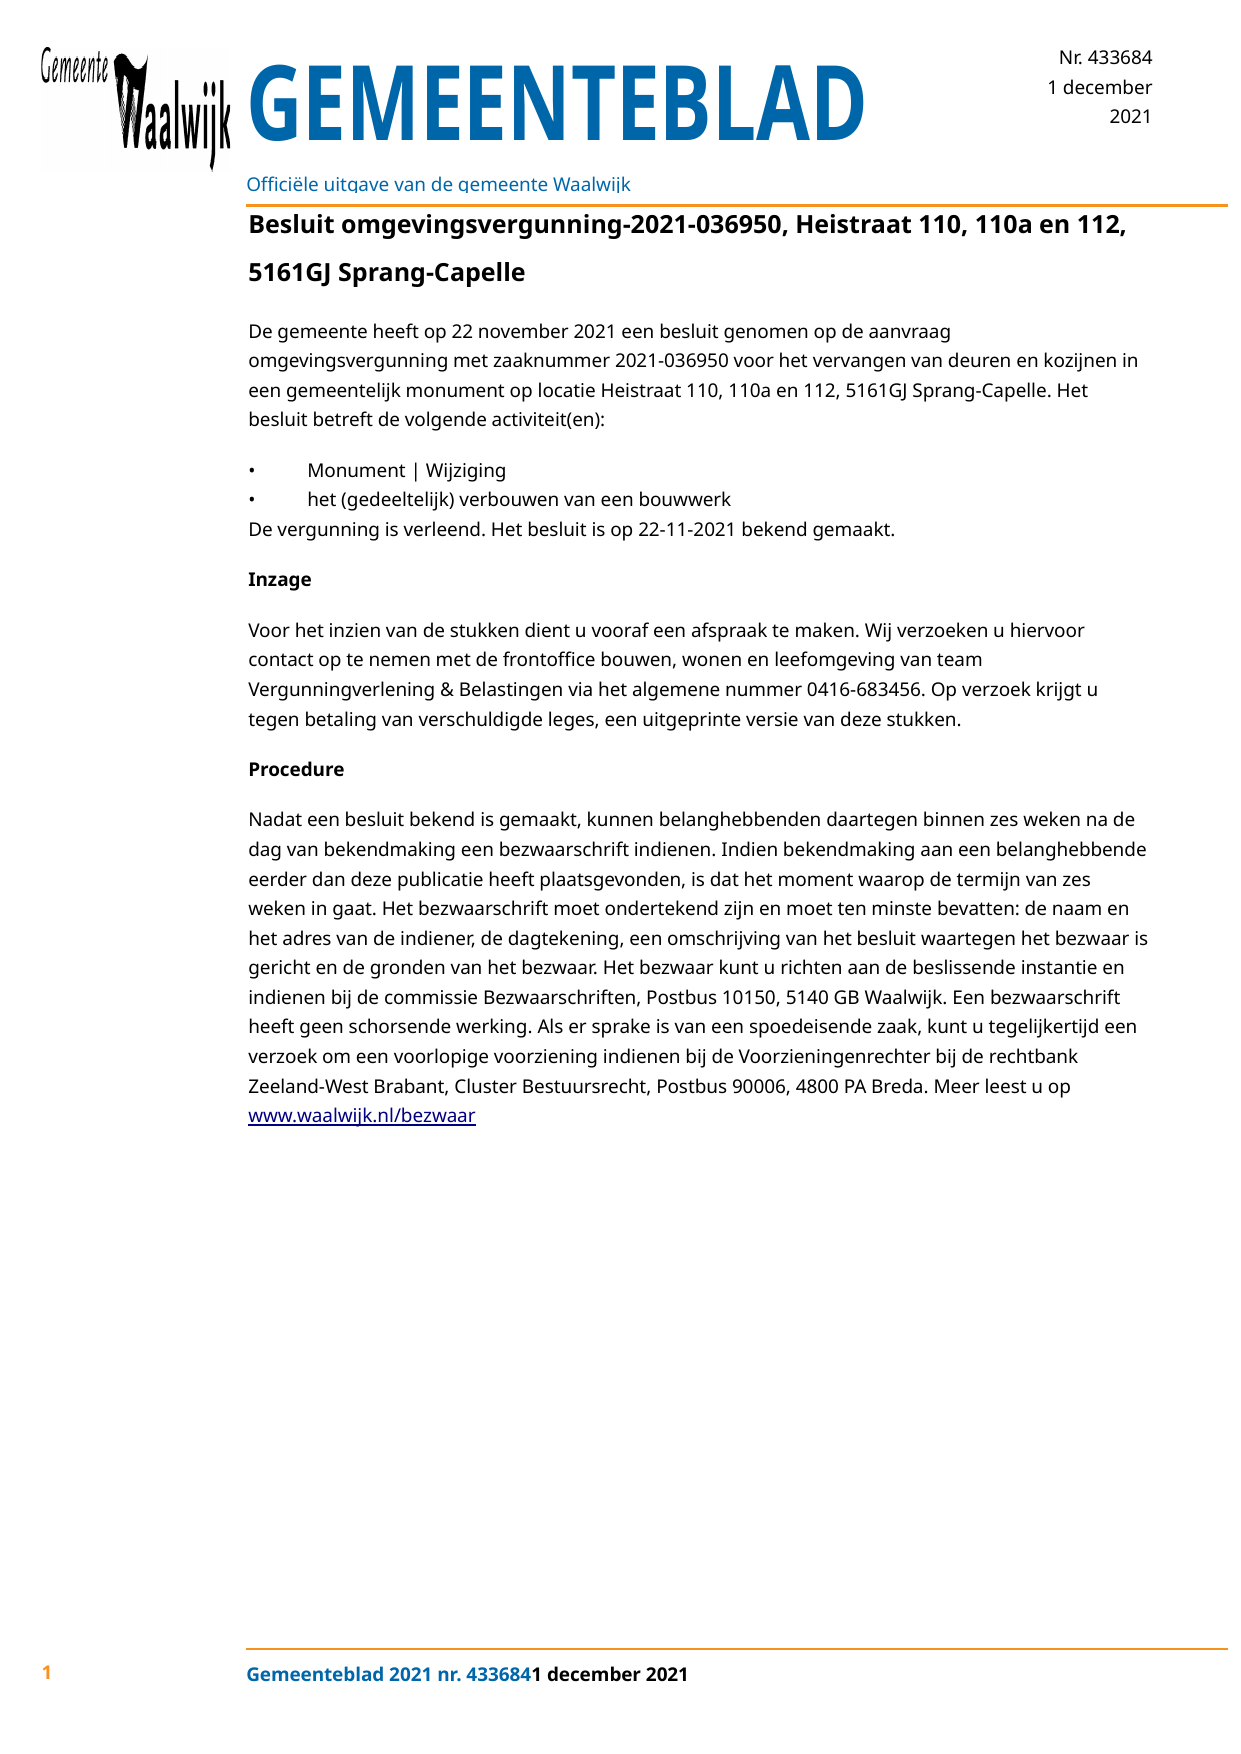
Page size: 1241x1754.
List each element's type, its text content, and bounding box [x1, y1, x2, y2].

text De vergunning is verleend. Het besluit is op 22-11-2021 bekend gemaakt. [248, 516, 1152, 542]
text Inzage [248, 567, 1152, 592]
text Procedure [248, 756, 1152, 782]
text Besluit omgevingsvergunning-2021-036950, Heistraat 110, 110a en 112, 5161GJ Sprang-Capelle [248, 207, 1152, 288]
picture [41, 47, 231, 172]
text Voor het inzien van de stukken dient u vooraf een afspraak te maken. Wij verzoeken u hiervoor contact op te nemen met de frontoffice bouwen, wonen en leefomgeving van team Vergunningverlening & Belastingen via het algemene nummer 0416-683456. Op verzoek krijgt u tegen betaling van verschuldigde leges, een uitgeprinte versie van deze stukken. [248, 617, 1152, 732]
list Monument | Wijziging [248, 457, 1152, 483]
list het (gedeeltelijk) verbouwen van een bouwwerk [248, 487, 1152, 512]
text Nadat een besluit bekend is gemaakt, kunnen belanghebbenden daartegen binnen zes weken na de dag van bekendmaking een bezwaarschrift indienen. Indien bekendmaking aan een belanghebbende eerder dan deze publicatie heeft plaatsgevonden, is dat het moment waarop de termijn van zes weken in gaat. Het bezwaarschrift moet ondertekend zijn en moet ten minste bevatten: de naam en het adres van de indiener, de dagtekening, een omschrijving van het besluit waartegen het bezwaar is gericht en de gronden van het bezwaar. Het bezwaar kunt u richten aan de beslissende instantie en indienen bij de commissie Bezwaarschriften, Postbus 10150, 5140 GB Waalwijk. Een bezwaarschrift heeft geen schorsende werking. Als er sprake is van een spoedeisende zaak, kunt u tegelijkertijd een verzoek om een voorlopige voorziening indienen bij de Voorzieningenrechter bij de rechtbank Zeeland-West Brabant, Cluster Bestuursrecht, Postbus 90006, 4800 PA Breda. Meer leest u op www.waalwijk.nl/bezwaar [248, 807, 1152, 1128]
text De gemeente heeft op 22 november 2021 een besluit genomen op de aanvraag omgevingsvergunning met zaaknummer 2021-036950 voor het vervangen van deuren en kozijnen in een gemeentelijk monument op locatie Heistraat 110, 110a en 112, 5161GJ Sprang-Capelle. Het besluit betreft de volgende activiteit(en): [248, 318, 1152, 432]
